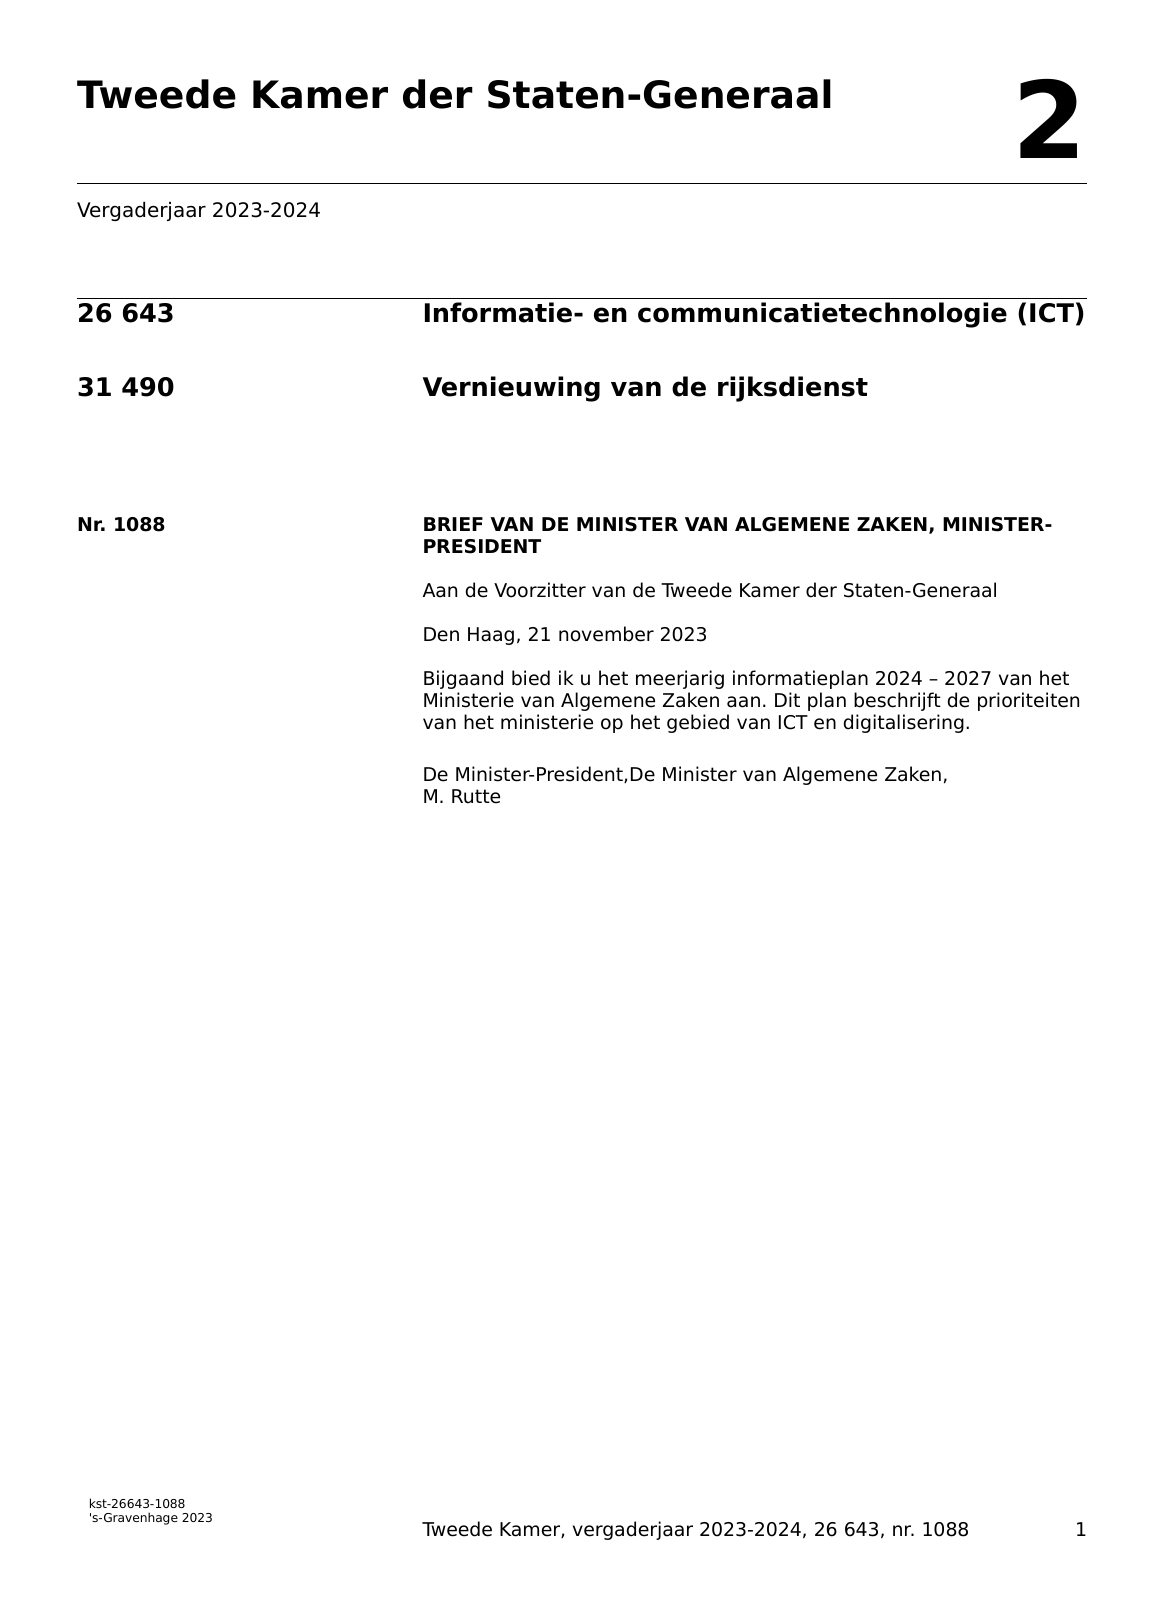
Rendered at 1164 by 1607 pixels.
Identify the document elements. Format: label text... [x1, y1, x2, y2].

subtitle Nr. 1088 BRIEF VAN DE MINISTER VAN ALGEMENE ZAKEN, MINISTER-PRESIDENT [77, 514, 1087, 558]
text De Minister-President,De Minister van Algemene Zaken, M. Rutte [422, 764, 1087, 808]
text Aan de Voorzitter van de Tweede Kamer der Staten-Generaal [422, 580, 1087, 602]
table_header 2 [886, 59, 1087, 183]
text Bijgaand bied ik u het meerjarig informatieplan 2024 – 2027 van het Ministerie van Algemene Zaken aan. Dit plan beschrijft de prioriteiten van het ministerie op het gebied van ICT en digitalisering. [422, 668, 1087, 734]
text kst-26643-1088 [88, 1497, 323, 1511]
table_header Tweede Kamer der Staten-Generaal [77, 59, 886, 183]
subtitle 31 490 Vernieuwing van de rijksdienst [77, 373, 1087, 403]
text 's-Gravenhage 2023 [88, 1511, 323, 1525]
table_cell Vergaderjaar 2023-2024 [77, 184, 1087, 298]
subtitle 26 643 Informatie- en communicatietechnologie (ICT) [77, 299, 1087, 329]
text Den Haag, 21 november 2023 [422, 624, 1087, 646]
